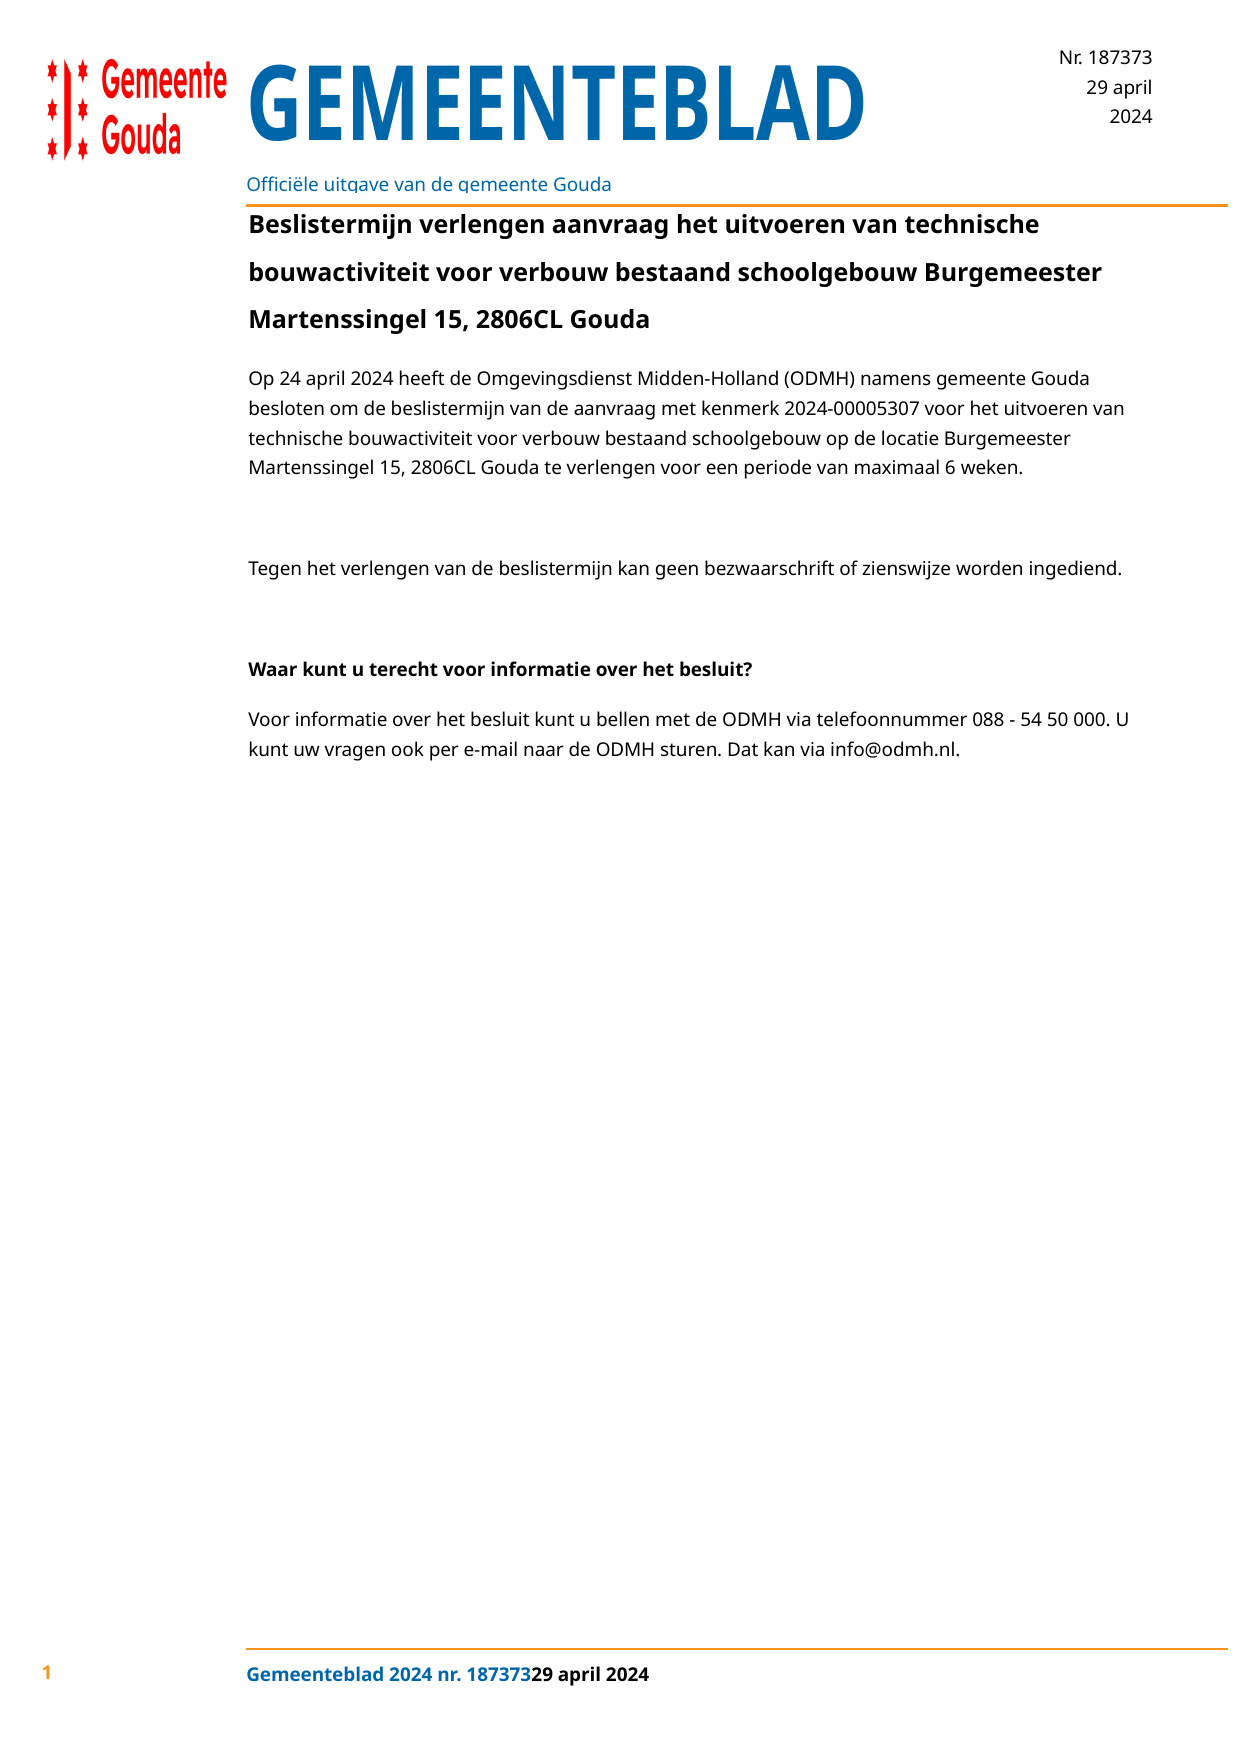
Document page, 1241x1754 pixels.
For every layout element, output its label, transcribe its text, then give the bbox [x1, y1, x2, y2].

text Beslistermijn verlengen aanvraag het uitvoeren van technische bouwactiviteit voor verbouw bestaand schoolgebouw Burgemeester Martenssingel 15, 2806CL Gouda [248, 207, 1152, 336]
text Voor informatie over het besluit kunt u bellen met de ODMH via telefoonnummer 088 - 54 50 000. U kunt uw vragen ook per e-mail naar de ODMH sturen. Dat kan via info@odmh.nl. [248, 706, 1152, 762]
picture [41, 47, 231, 172]
text Tegen het verlengen van de beslistermijn kan geen bezwaarschrift of zienswijze worden ingediend. [248, 555, 1152, 581]
text Waar kunt u terecht voor informatie over het besluit? [248, 656, 1152, 682]
text Op 24 april 2024 heeft de Omgevingsdienst Midden-Holland (ODMH) namens gemeente Gouda besloten om de beslistermijn van de aanvraag met kenmerk 2024-00005307 voor het uitvoeren van technische bouwactiviteit voor verbouw bestaand schoolgebouw op de locatie Burgemeester Martenssingel 15, 2806CL Gouda te verlengen voor een periode van maximaal 6 weken. [248, 366, 1152, 480]
